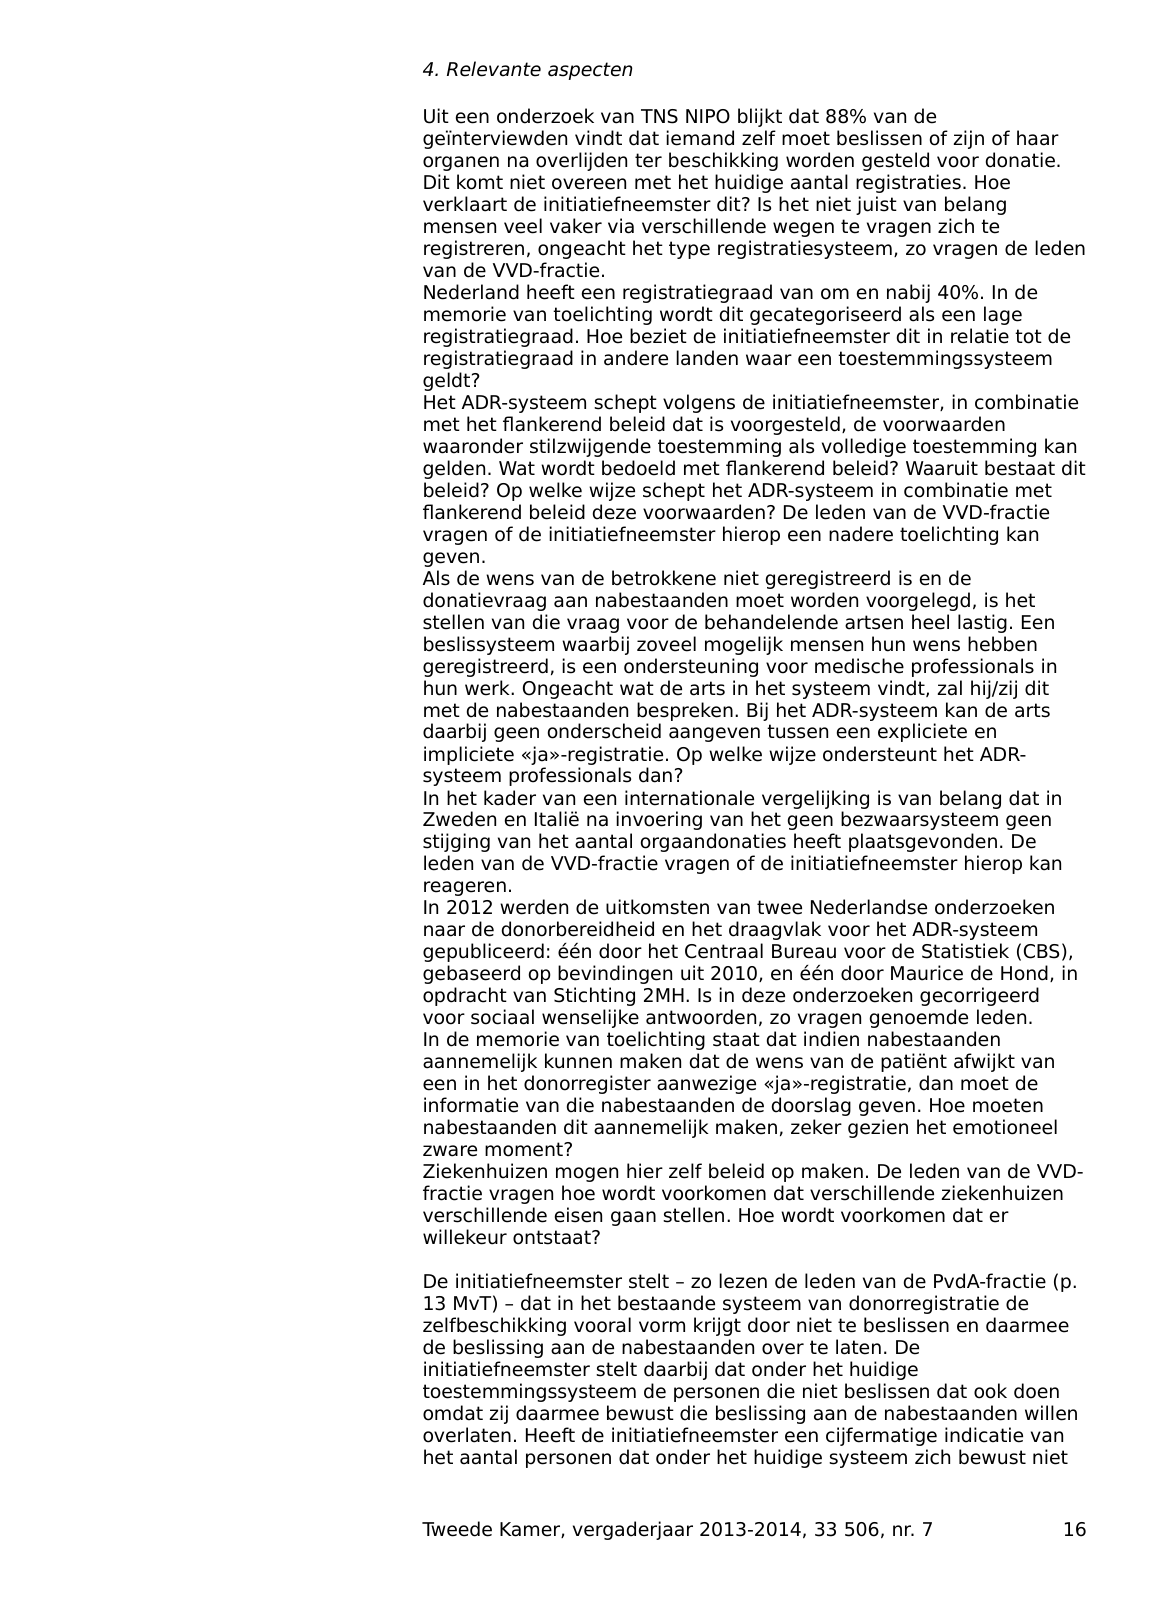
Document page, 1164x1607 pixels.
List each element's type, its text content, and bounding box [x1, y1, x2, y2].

text De initiatiefneemster stelt – zo lezen de leden van de PvdA-fractie (p. 13 MvT) – dat in het bestaande systeem van donorregistratie de zelfbeschikking vooral vorm krijgt door niet te beslissen en daarmee de beslissing aan de nabestaanden over te laten. De initiatiefneemster stelt daarbij dat onder het huidige toestemmingssysteem de personen die niet beslissen dat ook doen omdat zij daarmee bewust die beslissing aan de nabestaanden willen overlaten. Heeft de initiatiefneemster een cijfermatige indicatie van het aantal personen dat onder het huidige systeem zich bewust niet [422, 1271, 1087, 1469]
text Uit een onderzoek van TNS NIPO blijkt dat 88% van de geïnterviewden vindt dat iemand zelf moet beslissen of zijn of haar organen na overlijden ter beschikking worden gesteld voor donatie. Dit komt niet overeen met het huidige aantal registraties. Hoe verklaart de initiatiefneemster dit? Is het niet juist van belang mensen veel vaker via verschillende wegen te vragen zich te registreren, ongeacht het type registratiesysteem, zo vragen de leden van de VVD-fractie. [422, 106, 1087, 282]
text Als de wens van de betrokkene niet geregistreerd is en de donatievraag aan nabestaanden moet worden voorgelegd, is het stellen van die vraag voor de behandelende artsen heel lastig. Een beslissysteem waarbij zoveel mogelijk mensen hun wens hebben geregistreerd, is een ondersteuning voor medische professionals in hun werk. Ongeacht wat de arts in het systeem vindt, zal hij/zij dit met de nabestaanden bespreken. Bij het ADR-systeem kan de arts daarbij geen onderscheid aangeven tussen een expliciete en impliciete «ja»-registratie. Op welke wijze ondersteunt het ADR-systeem professionals dan? [422, 568, 1087, 787]
text In de memorie van toelichting staat dat indien nabestaanden aannemelijk kunnen maken dat de wens van de patiënt afwijkt van een in het donorregister aanwezige «ja»-registratie, dan moet de informatie van die nabestaanden de doorslag geven. Hoe moeten nabestaanden dit aannemelijk maken, zeker gezien het emotioneel zware moment? [422, 1029, 1087, 1161]
text Het ADR-systeem schept volgens de initiatiefneemster, in combinatie met het flankerend beleid dat is voorgesteld, de voorwaarden waaronder stilzwijgende toestemming als volledige toestemming kan gelden. Wat wordt bedoeld met flankerend beleid? Waaruit bestaat dit beleid? Op welke wijze schept het ADR-systeem in combinatie met flankerend beleid deze voorwaarden? De leden van de VVD-fractie vragen of de initiatiefneemster hierop een nadere toelichting kan geven. [422, 392, 1087, 568]
text In 2012 werden de uitkomsten van twee Nederlandse onderzoeken naar de donorbereidheid en het draagvlak voor het ADR-systeem gepubliceerd: één door het Centraal Bureau voor de Statistiek (CBS), gebaseerd op bevindingen uit 2010, en één door Maurice de Hond, in opdracht van Stichting 2MH. Is in deze onderzoeken gecorrigeerd voor sociaal wenselijke antwoorden, zo vragen genoemde leden. [422, 897, 1087, 1029]
subtitle 4. Relevante aspecten [422, 59, 1087, 81]
text In het kader van een internationale vergelijking is van belang dat in Zweden en Italië na invoering van het geen bezwaarsysteem geen stijging van het aantal orgaandonaties heeft plaatsgevonden. De leden van de VVD-fractie vragen of de initiatiefneemster hierop kan reageren. [422, 787, 1087, 897]
text Ziekenhuizen mogen hier zelf beleid op maken. De leden van de VVD-fractie vragen hoe wordt voorkomen dat verschillende ziekenhuizen verschillende eisen gaan stellen. Hoe wordt voorkomen dat er willekeur ontstaat? [422, 1161, 1087, 1249]
text Nederland heeft een registratiegraad van om en nabij 40%. In de memorie van toelichting wordt dit gecategoriseerd als een lage registratiegraad. Hoe beziet de initiatiefneemster dit in relatie tot de registratiegraad in andere landen waar een toestemmingssysteem geldt? [422, 282, 1087, 392]
